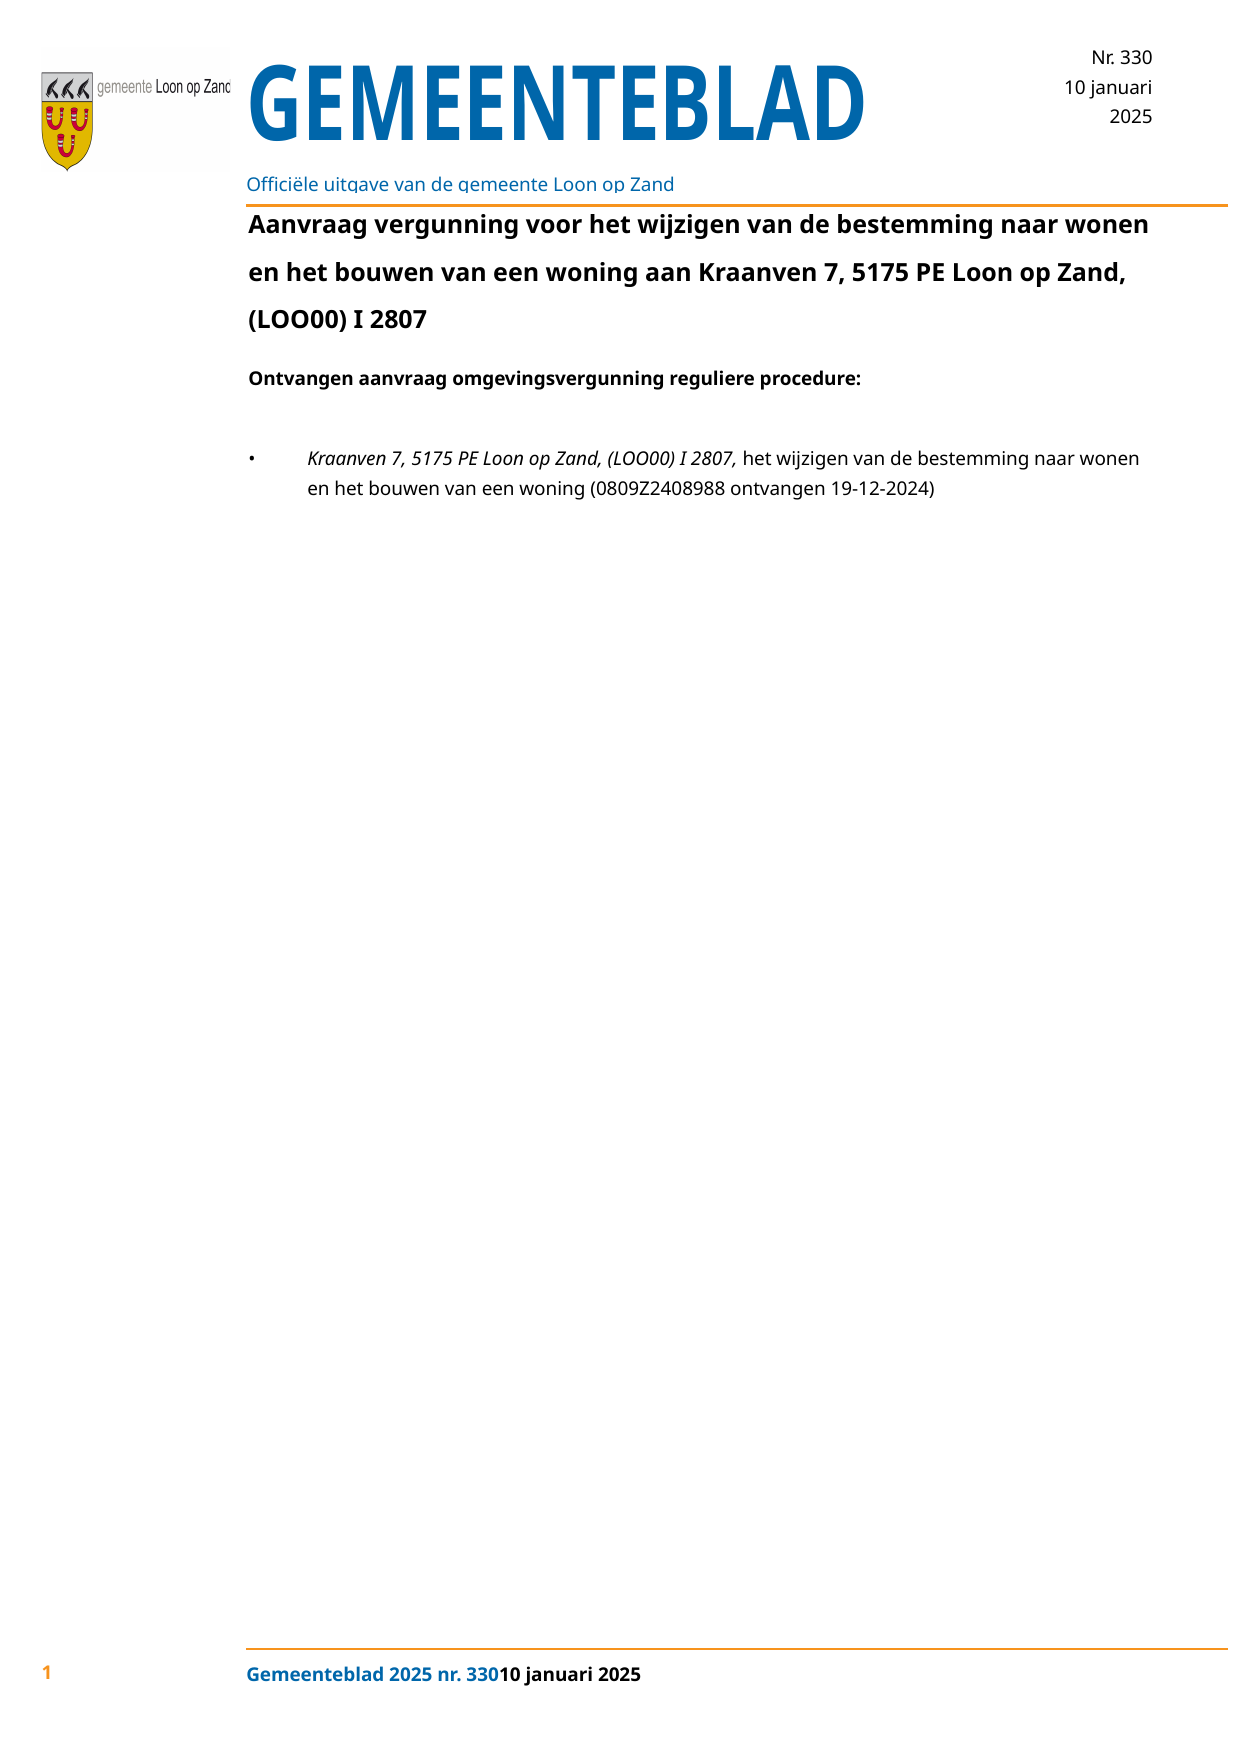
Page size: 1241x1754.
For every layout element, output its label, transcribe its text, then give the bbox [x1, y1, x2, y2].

text Ontvangen aanvraag omgevingsvergunning reguliere procedure: [248, 366, 1152, 391]
list Kraanven 7, 5175 PE Loon op Zand, (LOO00) I 2807, het wijzigen van de bestemming naar wonen en het bouwen van een woning (0809Z2408988 ontvangen 19-12-2024) [248, 446, 1152, 501]
picture [41, 47, 231, 172]
text Aanvraag vergunning voor het wijzigen van de bestemming naar wonen en het bouwen van een woning aan Kraanven 7, 5175 PE Loon op Zand, (LOO00) I 2807 [248, 207, 1152, 336]
